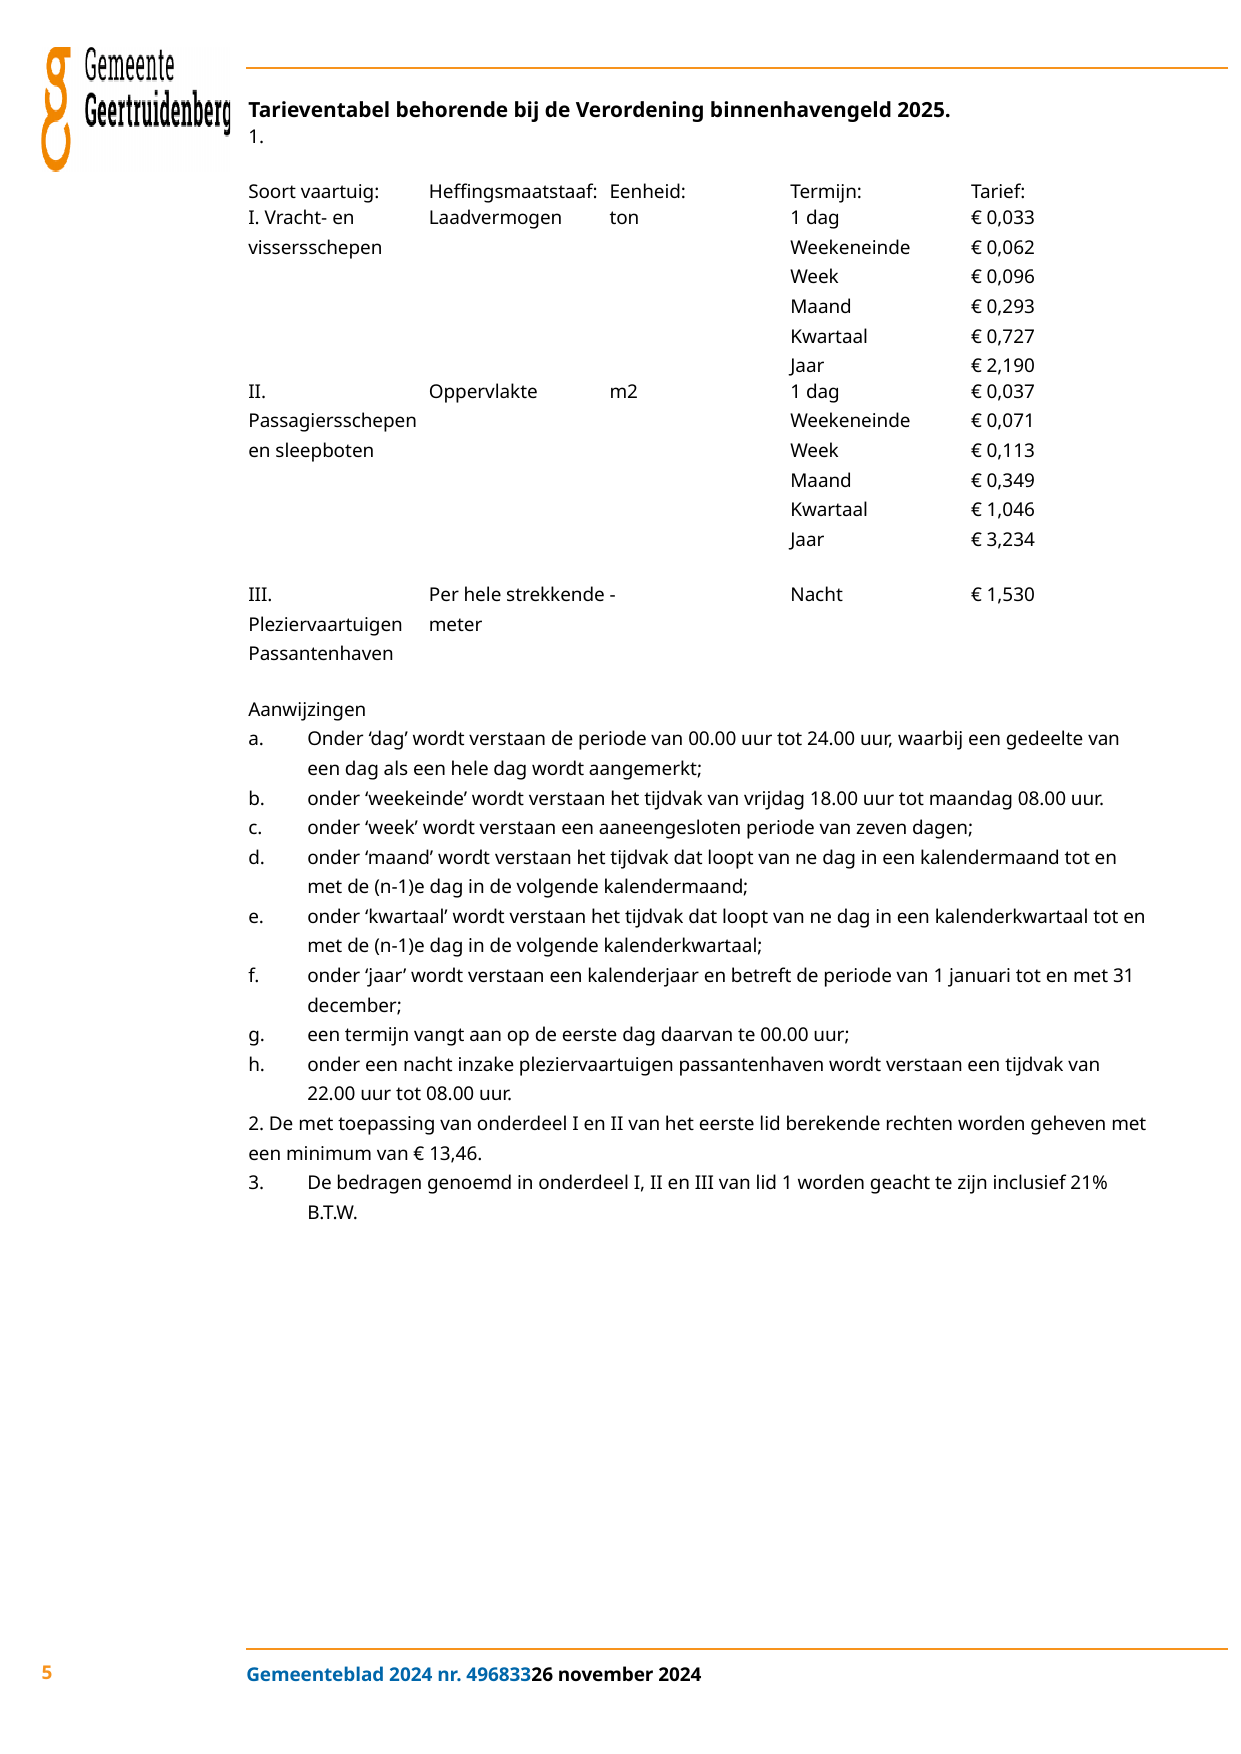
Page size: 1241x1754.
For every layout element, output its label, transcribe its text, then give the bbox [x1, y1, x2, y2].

table_cell m2 [609, 378, 790, 581]
table_cell € 0,037 € 0,071 € 0,113 € 0,349 € 1,046 € 3,234 [971, 378, 1152, 581]
text 1. [248, 123, 1152, 149]
picture [41, 47, 231, 172]
table_cell III. Pleziervaartuigen Passantenhaven [248, 581, 429, 666]
table_cell ton [609, 205, 790, 378]
table_cell - [609, 581, 790, 666]
table_header Termijn: [790, 179, 971, 204]
table_cell I. Vracht- en vissersschepen [248, 205, 429, 378]
table_cell € 0,033 € 0,062 € 0,096 € 0,293 € 0,727 € 2,190 [971, 205, 1152, 378]
table_cell € 1,530 [971, 581, 1152, 666]
table_cell 1 dag Weekeneinde Week Maand Kwartaal Jaar [790, 205, 971, 378]
table_cell Laadvermogen [429, 205, 609, 378]
list een termijn vangt aan op de eerste dag daarvan te 00.00 uur; [248, 1021, 1152, 1047]
table_cell II. Passagiersschepen en sleepboten [248, 378, 429, 581]
list De bedragen genoemd in onderdeel I, II en III van lid 1 worden geacht te zijn inclusief 21% B.T.W. [248, 1169, 1152, 1224]
table_cell 1 dag Weekeneinde Week Maand Kwartaal Jaar [790, 378, 971, 581]
table_cell Per hele strekkende meter [429, 581, 609, 666]
list onder ‘kwartaal’ wordt verstaan het tijdvak dat loopt van ne dag in een kalenderkwartaal tot en met de (n-1)e dag in de volgende kalenderkwartaal; [248, 903, 1152, 958]
table_header Tarief: [971, 179, 1152, 204]
list onder een nacht inzake pleziervaartuigen passantenhaven wordt verstaan een tijdvak van 22.00 uur tot 08.00 uur. [248, 1051, 1152, 1106]
table_header Heffingsmaatstaaf: [429, 179, 609, 204]
list onder ‘maand’ wordt verstaan het tijdvak dat loopt van ne dag in een kalendermaand tot en met de (n-1)e dag in de volgende kalendermaand; [248, 844, 1152, 899]
text Aanwijzingen [248, 696, 1152, 722]
table_cell Nacht [790, 581, 971, 666]
list Onder ‘dag’ wordt verstaan de periode van 00.00 uur tot 24.00 uur, waarbij een gedeelte van een dag als een hele dag wordt aangemerkt; [248, 726, 1152, 781]
text 2. De met toepassing van onderdeel I en II van het eerste lid berekende rechten worden geheven met een minimum van € 13,46. [248, 1110, 1152, 1165]
list onder ‘jaar’ wordt verstaan een kalenderjaar en betreft de periode van 1 januari tot en met 31 december; [248, 962, 1152, 1017]
text Tarieventabel behorende bij de Verordening binnenhavengeld 2025. [248, 95, 1152, 123]
list onder ‘week’ wordt verstaan een aaneengesloten periode van zeven dagen; [248, 814, 1152, 840]
table_cell Oppervlakte [429, 378, 609, 581]
table_header Soort vaartuig: [248, 179, 429, 204]
table_header Eenheid: [609, 179, 790, 204]
list onder ‘weekeinde’ wordt verstaan het tijdvak van vrijdag 18.00 uur tot maandag 08.00 uur. [248, 785, 1152, 810]
